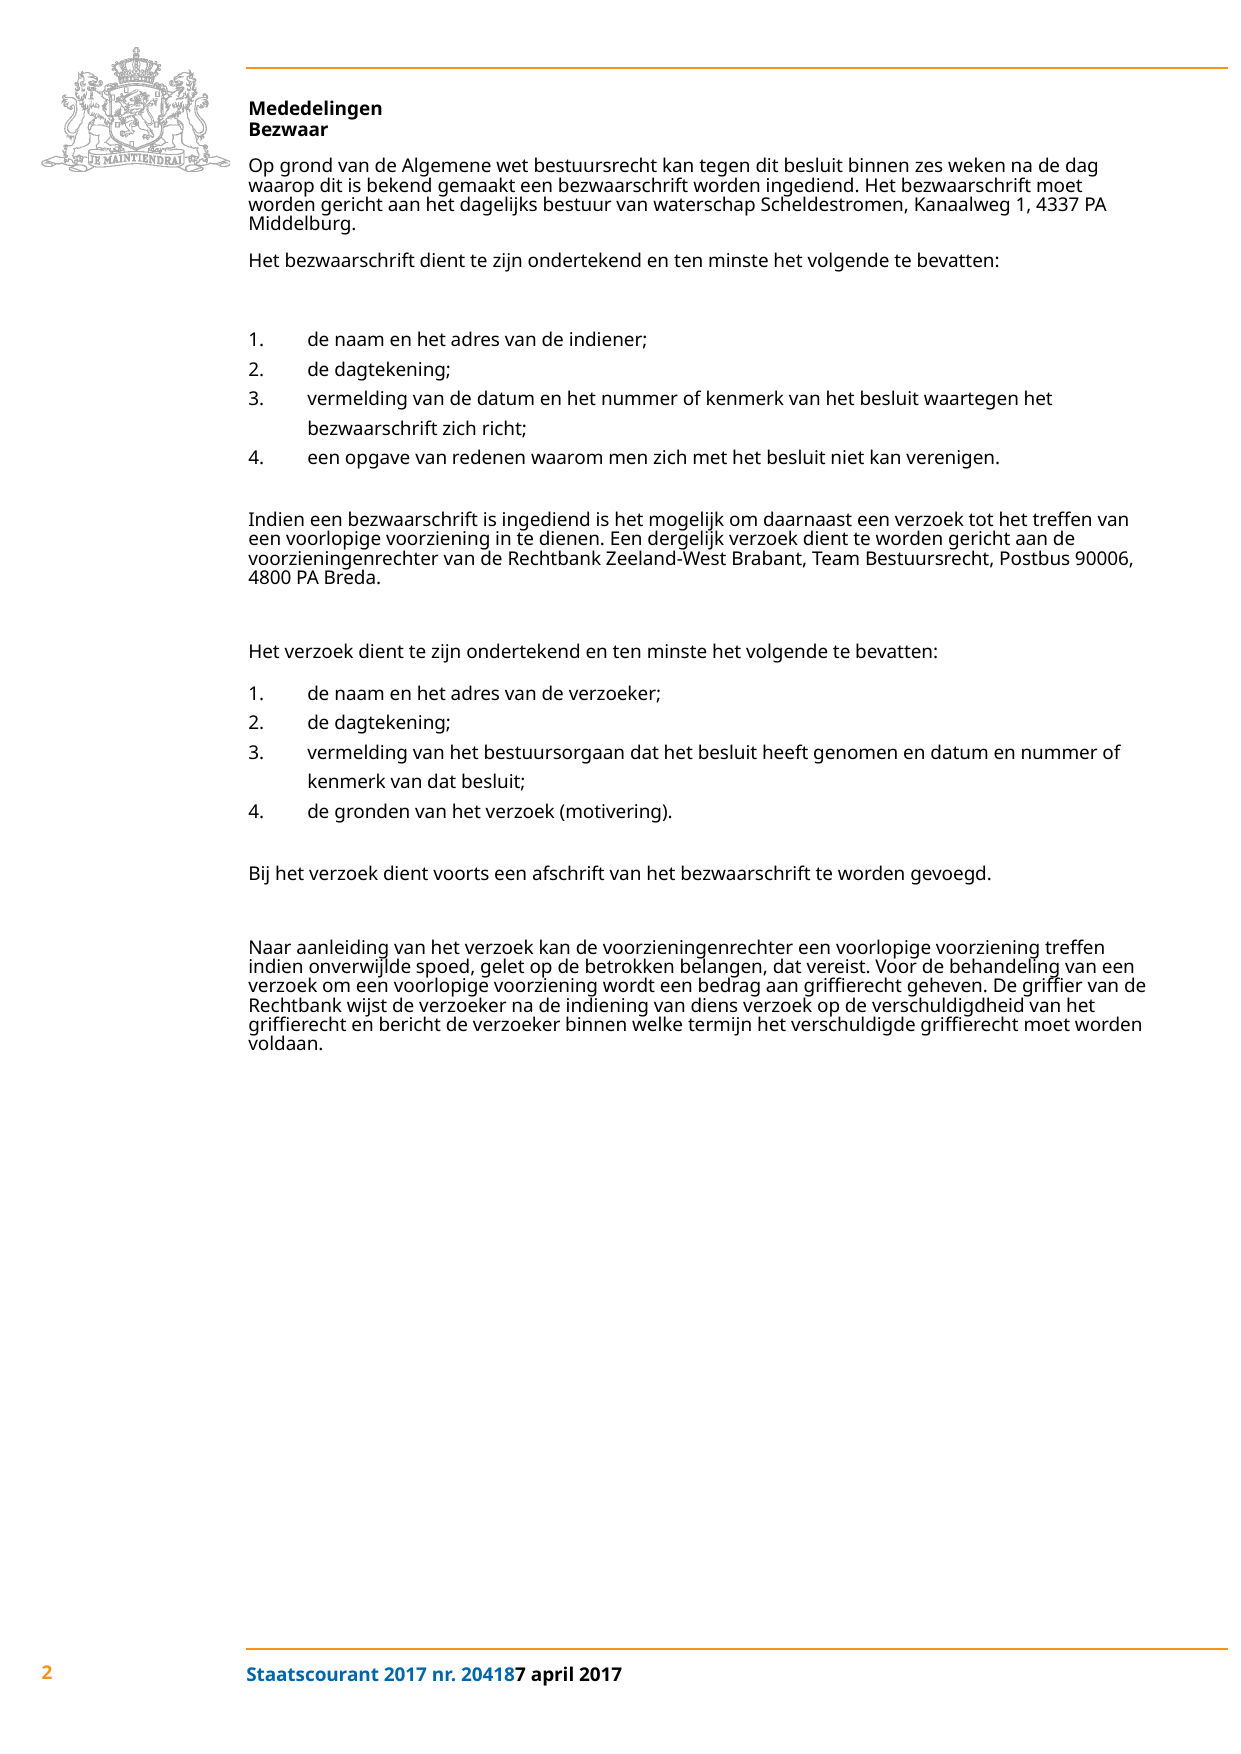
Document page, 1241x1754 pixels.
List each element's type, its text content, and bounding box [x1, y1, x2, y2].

list vermelding van de datum en het nummer of kenmerk van het besluit waartegen het bezwaarschrift zich richt; [248, 385, 1152, 441]
text Bij het verzoek dient voorts een afschrift van het bezwaarschrift te worden gevoegd. [248, 865, 1152, 884]
list de dagtekening; [248, 356, 1152, 382]
list de naam en het adres van de verzoeker; [248, 680, 1152, 706]
picture [41, 47, 231, 172]
text Op grond van de Algemene wet bestuursrecht kan tegen dit besluit binnen zes weken na de dag waarop dit is bekend gemaakt een bezwaarschrift worden ingediend. Het bezwaarschrift moet worden gericht aan het dagelijks bestuur van waterschap Scheldestromen, Kanaalweg 1, 4337 PA Middelburg. [248, 157, 1152, 234]
text Mededelingen [248, 95, 1152, 121]
text Het verzoek dient te zijn ondertekend en ten minste het volgende te bevatten: [248, 643, 1152, 662]
list de naam en het adres van de indiener; [248, 326, 1152, 352]
list de dagtekening; [248, 709, 1152, 735]
text Het bezwaarschrift dient te zijn ondertekend en ten minste het volgende te bevatten: [248, 252, 1152, 272]
list de gronden van het verzoek (motivering). [248, 798, 1152, 824]
list een opgave van redenen waarom men zich met het besluit niet kan verenigen. [248, 444, 1152, 470]
text Indien een bezwaarschrift is ingediend is het mogelijk om daarnaast een verzoek tot het treffen van een voorlopige voorziening in te dienen. Een dergelijk verzoek dient te worden gericht aan de voorzieningenrechter van de Rechtbank Zeeland-West Brabant, Team Bestuursrecht, Postbus 90006, 4800 PA Breda. [248, 511, 1152, 588]
text Naar aanleiding van het verzoek kan de voorzieningenrechter een voorlopige voorziening treffen indien onverwijlde spoed, gelet op de betrokken belangen, dat vereist. Voor de behandeling van een verzoek om een voorlopige voorziening wordt een bedrag aan griffierecht geheven. De griffier van de Rechtbank wijst de verzoeker na de indiening van diens verzoek op de verschuldigdheid van het griffierecht en bericht de verzoeker binnen welke termijn het verschuldigde griffierecht moet worden voldaan. [248, 939, 1152, 1054]
text Bezwaar [248, 121, 1152, 140]
list vermelding van het bestuursorgaan dat het besluit heeft genomen en datum en nummer of kenmerk van dat besluit; [248, 739, 1152, 794]
